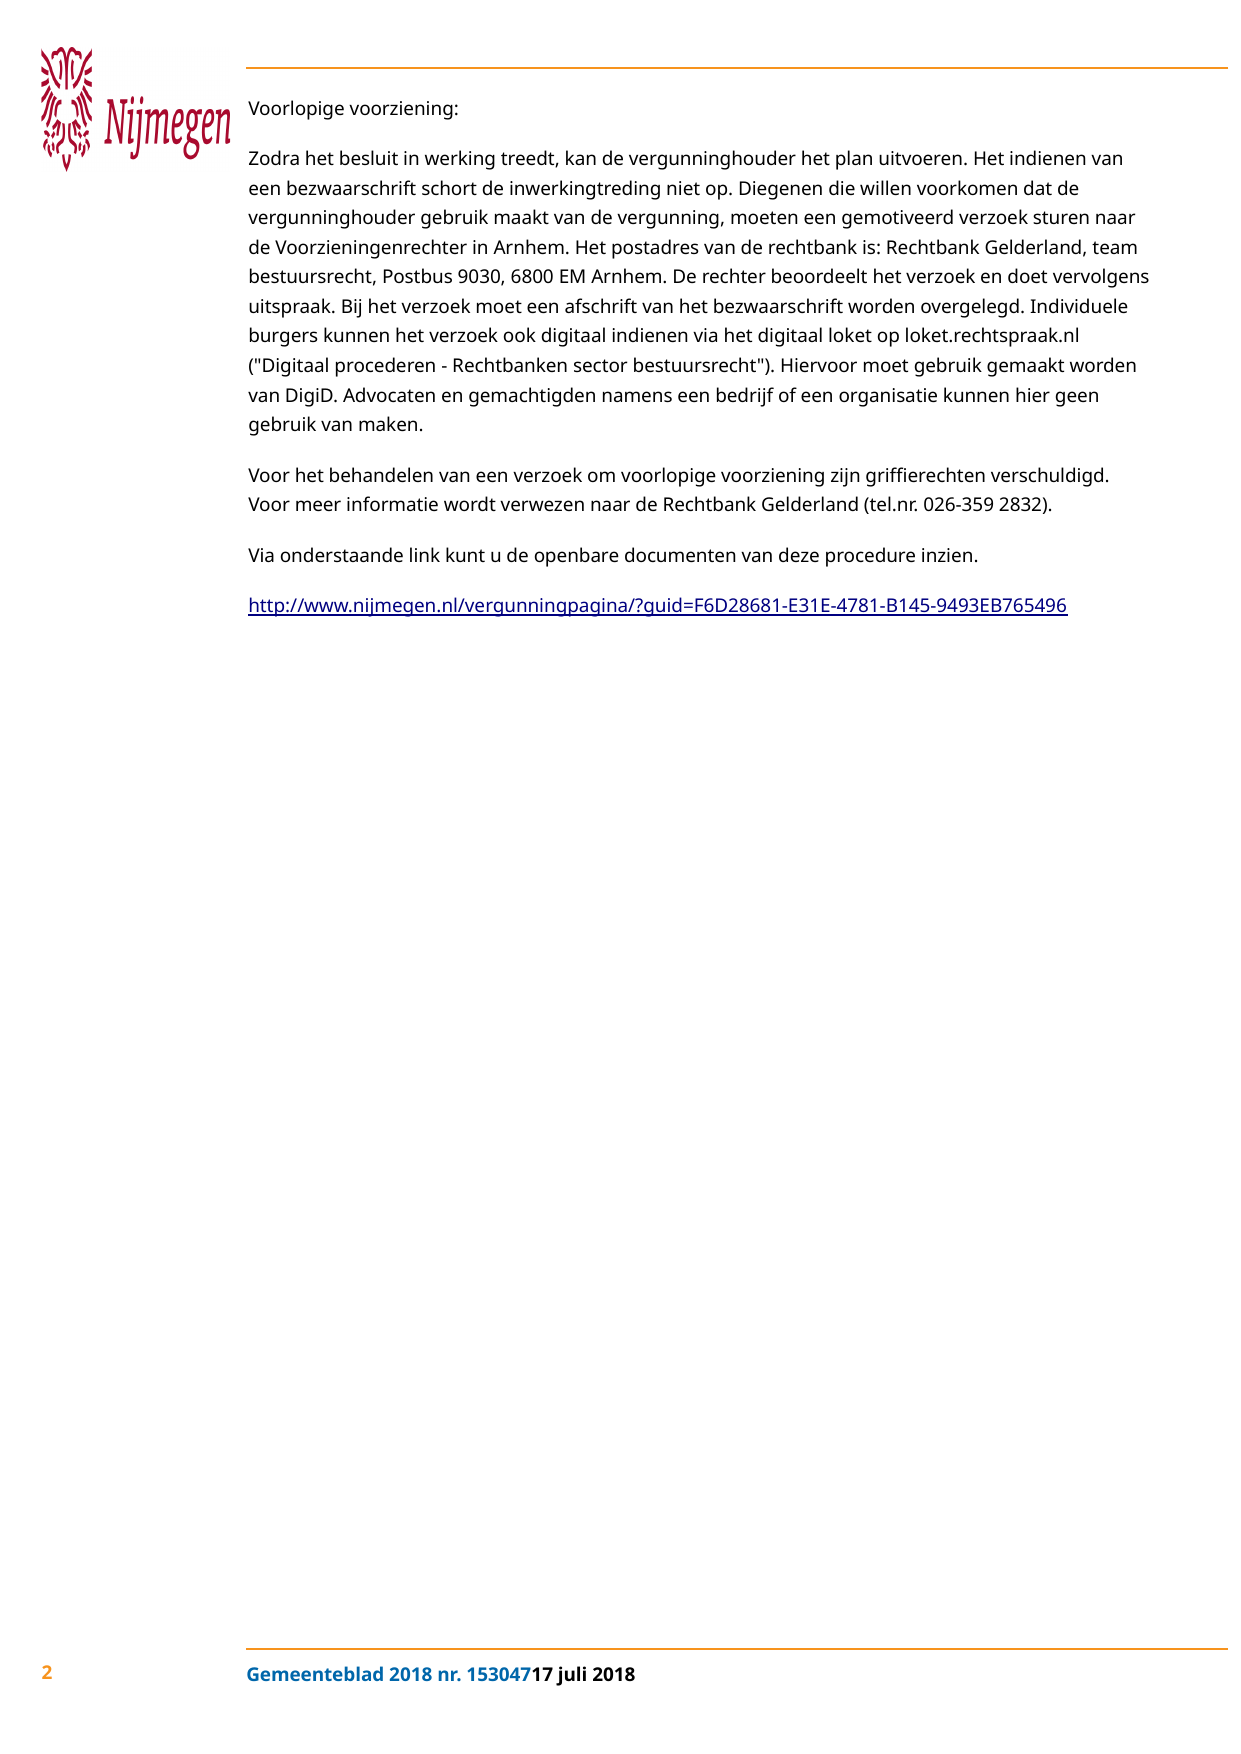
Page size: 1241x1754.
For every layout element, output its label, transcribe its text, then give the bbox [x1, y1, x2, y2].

text http://www.nijmegen.nl/vergunningpagina/?guid=F6D28681-E31E-4781-B145-9493EB765496 [248, 592, 1152, 618]
text Via onderstaande link kunt u de openbare documenten van deze procedure inzien. [248, 542, 1152, 568]
text Voorlopige voorziening: [248, 95, 1152, 121]
text Voor het behandelen van een verzoek om voorlopige voorziening zijn griffierechten verschuldigd. Voor meer informatie wordt verwezen naar de Rechtbank Gelderland (tel.nr. 026-359 2832). [248, 462, 1152, 517]
picture [41, 47, 231, 172]
text Zodra het besluit in werking treedt, kan de vergunninghouder het plan uitvoeren. Het indienen van een bezwaarschrift schort de inwerkingtreding niet op. Diegenen die willen voorkomen dat de vergunninghouder gebruik maakt van de vergunning, moeten een gemotiveerd verzoek sturen naar de Voorzieningenrechter in Arnhem. Het postadres van de rechtbank is: Rechtbank Gelderland, team bestuursrecht, Postbus 9030, 6800 EM Arnhem. De rechter beoordeelt het verzoek en doet vervolgens uitspraak. Bij het verzoek moet een afschrift van het bezwaarschrift worden overgelegd. Individuele burgers kunnen het verzoek ook digitaal indienen via het digitaal loket op loket.rechtspraak.nl ("Digitaal procederen - Rechtbanken sector bestuursrecht"). Hiervoor moet gebruik gemaakt worden van DigiD. Advocaten en gemachtigden namens een bedrijf of een organisatie kunnen hier geen gebruik van maken. [248, 145, 1152, 437]
